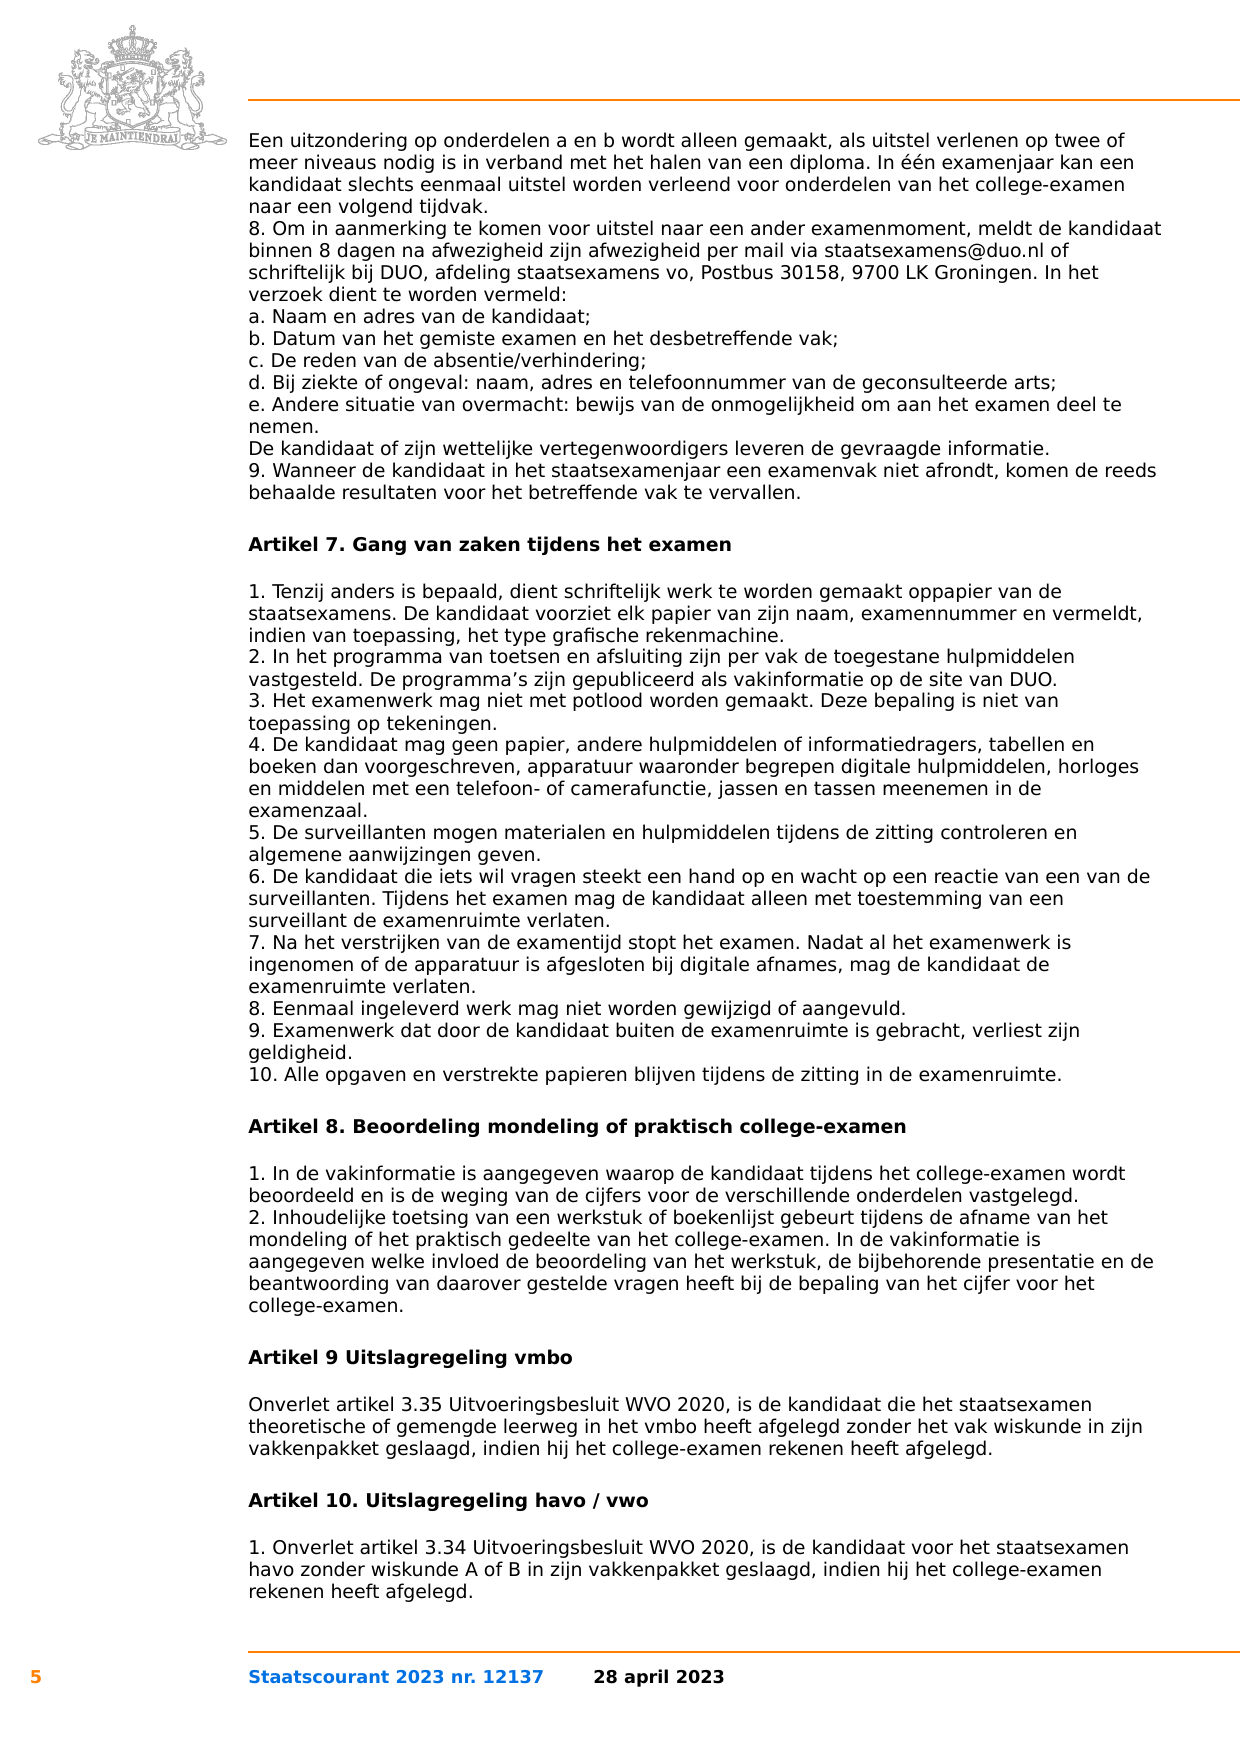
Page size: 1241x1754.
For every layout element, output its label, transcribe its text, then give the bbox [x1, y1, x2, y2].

text 1. In de vakinformatie is aangegeven waarop de kandidaat tijdens het college-examen wordt beoordeeld en is de weging van de cijfers voor de verschillende onderdelen vastgelegd. [248, 1163, 1163, 1207]
text 10. Alle opgaven en verstrekte papieren blijven tijdens de zitting in de examenruimte. [248, 1064, 1163, 1086]
text 7. Na het verstrijken van de examentijd stopt het examen. Nadat al het examenwerk is ingenomen of de apparatuur is afgesloten bij digitale afnames, mag de kandidaat de examenruimte verlaten. [248, 932, 1163, 998]
text 6. De kandidaat die iets wil vragen steekt een hand op en wacht op een reactie van een van de surveillanten. Tijdens het examen mag de kandidaat alleen met toestemming van een surveillant de examenruimte verlaten. [248, 866, 1163, 932]
subtitle Artikel 9 Uitslagregeling vmbo [248, 1347, 1163, 1369]
text a. Naam en adres van de kandidaat; [248, 306, 1163, 328]
text 4. De kandidaat mag geen papier, andere hulpmiddelen of informatiedragers, tabellen en boeken dan voorgeschreven, apparatuur waaronder begrepen digitale hulpmiddelen, horloges en middelen met een telefoon- of camerafunctie, jassen en tassen meenemen in de examenzaal. [248, 734, 1163, 822]
text d. Bij ziekte of ongeval: naam, adres en telefoonnummer van de geconsulteerde arts; [248, 372, 1163, 394]
text 3. Het examenwerk mag niet met potlood worden gemaakt. Deze bepaling is niet van toepassing op tekeningen. [248, 690, 1163, 734]
picture [38, 25, 227, 150]
text 8. Eenmaal ingeleverd werk mag niet worden gewijzigd of aangevuld. [248, 998, 1163, 1020]
text 8. Om in aanmerking te komen voor uitstel naar een ander examenmoment, meldt de kandidaat binnen 8 dagen na afwezigheid zijn afwezigheid per mail via staatsexamens@duo.nl of schriftelijk bij DUO, afdeling staatsexamens vo, Postbus 30158, 9700 LK Groningen. In het verzoek dient te worden vermeld: [248, 218, 1163, 306]
text 9. Examenwerk dat door de kandidaat buiten de examenruimte is gebracht, verliest zijn geldigheid. [248, 1020, 1163, 1064]
text 2. Inhoudelijke toetsing van een werkstuk of boekenlijst gebeurt tijdens de afname van het mondeling of het praktisch gedeelte van het college-examen. In de vakinformatie is aangegeven welke invloed de beoordeling van het werkstuk, de bijbehorende presentatie en de beantwoording van daarover gestelde vragen heeft bij de bepaling van het cijfer voor het college-examen. [248, 1207, 1163, 1317]
text 1. Tenzij anders is bepaald, dient schriftelijk werk te worden gemaakt oppapier van de staatsexamens. De kandidaat voorziet elk papier van zijn naam, examennummer en vermeldt, indien van toepassing, het type grafische rekenmachine. [248, 581, 1163, 646]
text 1. Onverlet artikel 3.34 Uitvoeringsbesluit WVO 2020, is de kandidaat voor het staatsexamen havo zonder wiskunde A of B in zijn vakkenpakket geslaagd, indien hij het college-examen rekenen heeft afgelegd. [248, 1537, 1163, 1603]
subtitle Artikel 7. Gang van zaken tijdens het examen [248, 533, 1163, 556]
text 9. Wanneer de kandidaat in het staatsexamenjaar een examenvak niet afrondt, komen de reeds behaalde resultaten voor het betreffende vak te vervallen. [248, 459, 1163, 503]
text 2. In het programma van toetsen en afsluiting zijn per vak de toegestane hulpmiddelen vastgesteld. De programma’s zijn gepubliceerd als vakinformatie op de site van DUO. [248, 646, 1163, 690]
text De kandidaat of zijn wettelijke vertegenwoordigers leveren de gevraagde informatie. [248, 438, 1163, 459]
subtitle Artikel 8. Beoordeling mondeling of praktisch college-examen [248, 1116, 1163, 1138]
text c. De reden van de absentie/verhindering; [248, 350, 1163, 372]
subtitle Artikel 10. Uitslagregeling havo / vwo [248, 1490, 1163, 1512]
text b. Datum van het gemiste examen en het desbetreffende vak; [248, 328, 1163, 350]
text Onverlet artikel 3.35 Uitvoeringsbesluit WVO 2020, is de kandidaat die het staatsexamen theoretische of gemengde leerweg in het vmbo heeft afgelegd zonder het vak wiskunde in zijn vakkenpakket geslaagd, indien hij het college-examen rekenen heeft afgelegd. [248, 1394, 1163, 1460]
text e. Andere situatie van overmacht: bewijs van de onmogelijkheid om aan het examen deel te nemen. [248, 394, 1163, 438]
text 5. De surveillanten mogen materialen en hulpmiddelen tijdens de zitting controleren en algemene aanwijzingen geven. [248, 822, 1163, 866]
text Een uitzondering op onderdelen a en b wordt alleen gemaakt, als uitstel verlenen op twee of meer niveaus nodig is in verband met het halen van een diploma. In één examenjaar kan een kandidaat slechts eenmaal uitstel worden verleend voor onderdelen van het college-examen naar een volgend tijdvak. [248, 130, 1163, 218]
